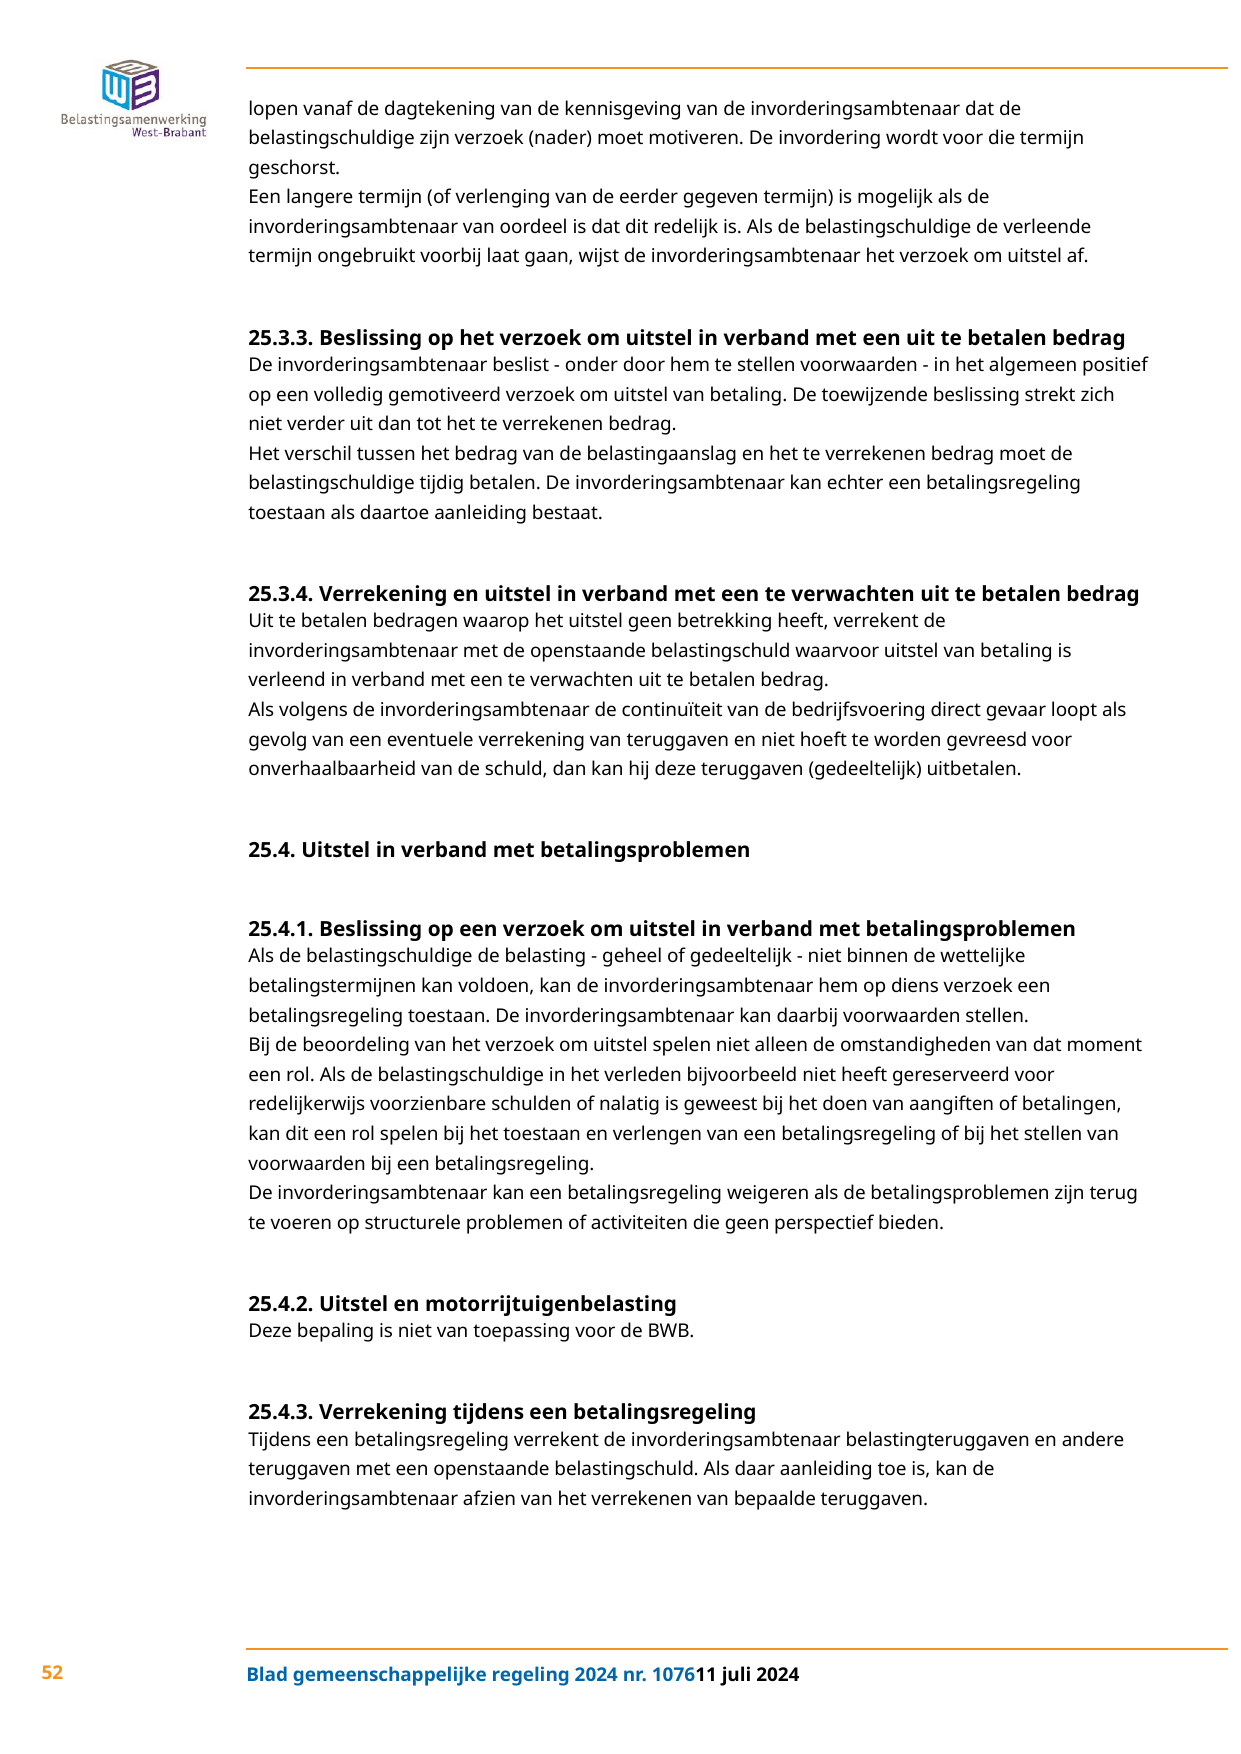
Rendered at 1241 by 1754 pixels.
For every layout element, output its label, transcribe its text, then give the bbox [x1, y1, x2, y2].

picture [41, 47, 231, 172]
text 25.4.3. Verrekening tijdens een betalingsregeling [248, 1397, 1152, 1426]
text De invorderingsambtenaar kan een betalingsregeling weigeren als de betalingsproblemen zijn terug te voeren op structurele problemen of activiteiten die geen perspectief bieden. [248, 1179, 1152, 1235]
text Het verschil tussen het bedrag van de belastingaanslag en het te verrekenen bedrag moet de belastingschuldige tijdig betalen. De invorderingsambtenaar kan echter een betalingsregeling toestaan als daartoe aanleiding bestaat. [248, 440, 1152, 525]
text 25.4.1. Beslissing op een verzoek om uitstel in verband met betalingsproblemen [248, 914, 1152, 943]
text Bij de beoordeling van het verzoek om uitstel spelen niet alleen de omstandigheden van dat moment een rol. Als de belastingschuldige in het verleden bijvoorbeeld niet heeft gereserveerd voor redelijkerwijs voorzienbare schulden of nalatig is geweest bij het doen van aangiften of betalingen, kan dit een rol spelen bij het toestaan en verlengen van een betalingsregeling of bij het stellen van voorwaarden bij een betalingsregeling. [248, 1031, 1152, 1176]
text Als de belastingschuldige de belasting - geheel of gedeeltelijk - niet binnen de wettelijke betalingstermijnen kan voldoen, kan de invorderingsambtenaar hem op diens verzoek een betalingsregeling toestaan. De invorderingsambtenaar kan daarbij voorwaarden stellen. [248, 943, 1152, 1028]
text Tijdens een betalingsregeling verrekent de invorderingsambtenaar belastingteruggaven en andere teruggaven met een openstaande belastingschuld. Als daar aanleiding toe is, kan de invorderingsambtenaar afzien van het verrekenen van bepaalde teruggaven. [248, 1426, 1152, 1511]
text De invorderingsambtenaar beslist - onder door hem te stellen voorwaarden - in het algemeen positief op een volledig gemotiveerd verzoek om uitstel van betaling. De toewijzende beslissing strekt zich niet verder uit dan tot het te verrekenen bedrag. [248, 351, 1152, 436]
text Uit te betalen bedragen waarop het uitstel geen betrekking heeft, verrekent de invorderingsambtenaar met de openstaande belastingschuld waarvoor uitstel van betaling is verleend in verband met een te verwachten uit te betalen bedrag. [248, 607, 1152, 692]
text 25.4.2. Uitstel en motorrijtuigenbelasting [248, 1289, 1152, 1317]
text Een langere termijn (of verlenging van de eerder gegeven termijn) is mogelijk als de invorderingsambtenaar van oordeel is dat dit redelijk is. Als de belastingschuldige de verleende termijn ongebruikt voorbij laat gaan, wijst de invorderingsambtenaar het verzoek om uitstel af. [248, 183, 1152, 268]
text 25.3.4. Verrekening en uitstel in verband met een te verwachten uit te betalen bedrag [248, 579, 1152, 607]
text 25.3.3. Beslissing op het verzoek om uitstel in verband met een uit te betalen bedrag [248, 323, 1152, 351]
text Deze bepaling is niet van toepassing voor de BWB. [248, 1317, 1152, 1343]
text Als volgens de invorderingsambtenaar de continuïteit van de bedrijfsvoering direct gevaar loopt als gevolg van een eventuele verrekening van teruggaven en niet hoeft te worden gevreesd voor onverhaalbaarheid van de schuld, dan kan hij deze teruggaven (gedeeltelijk) uitbetalen. [248, 696, 1152, 781]
text 25.4. Uitstel in verband met betalingsproblemen [248, 835, 1152, 864]
text lopen vanaf de dagtekening van de kennisgeving van de invorderingsambtenaar dat de belastingschuldige zijn verzoek (nader) moet motiveren. De invordering wordt voor die termijn geschorst. [248, 95, 1152, 180]
